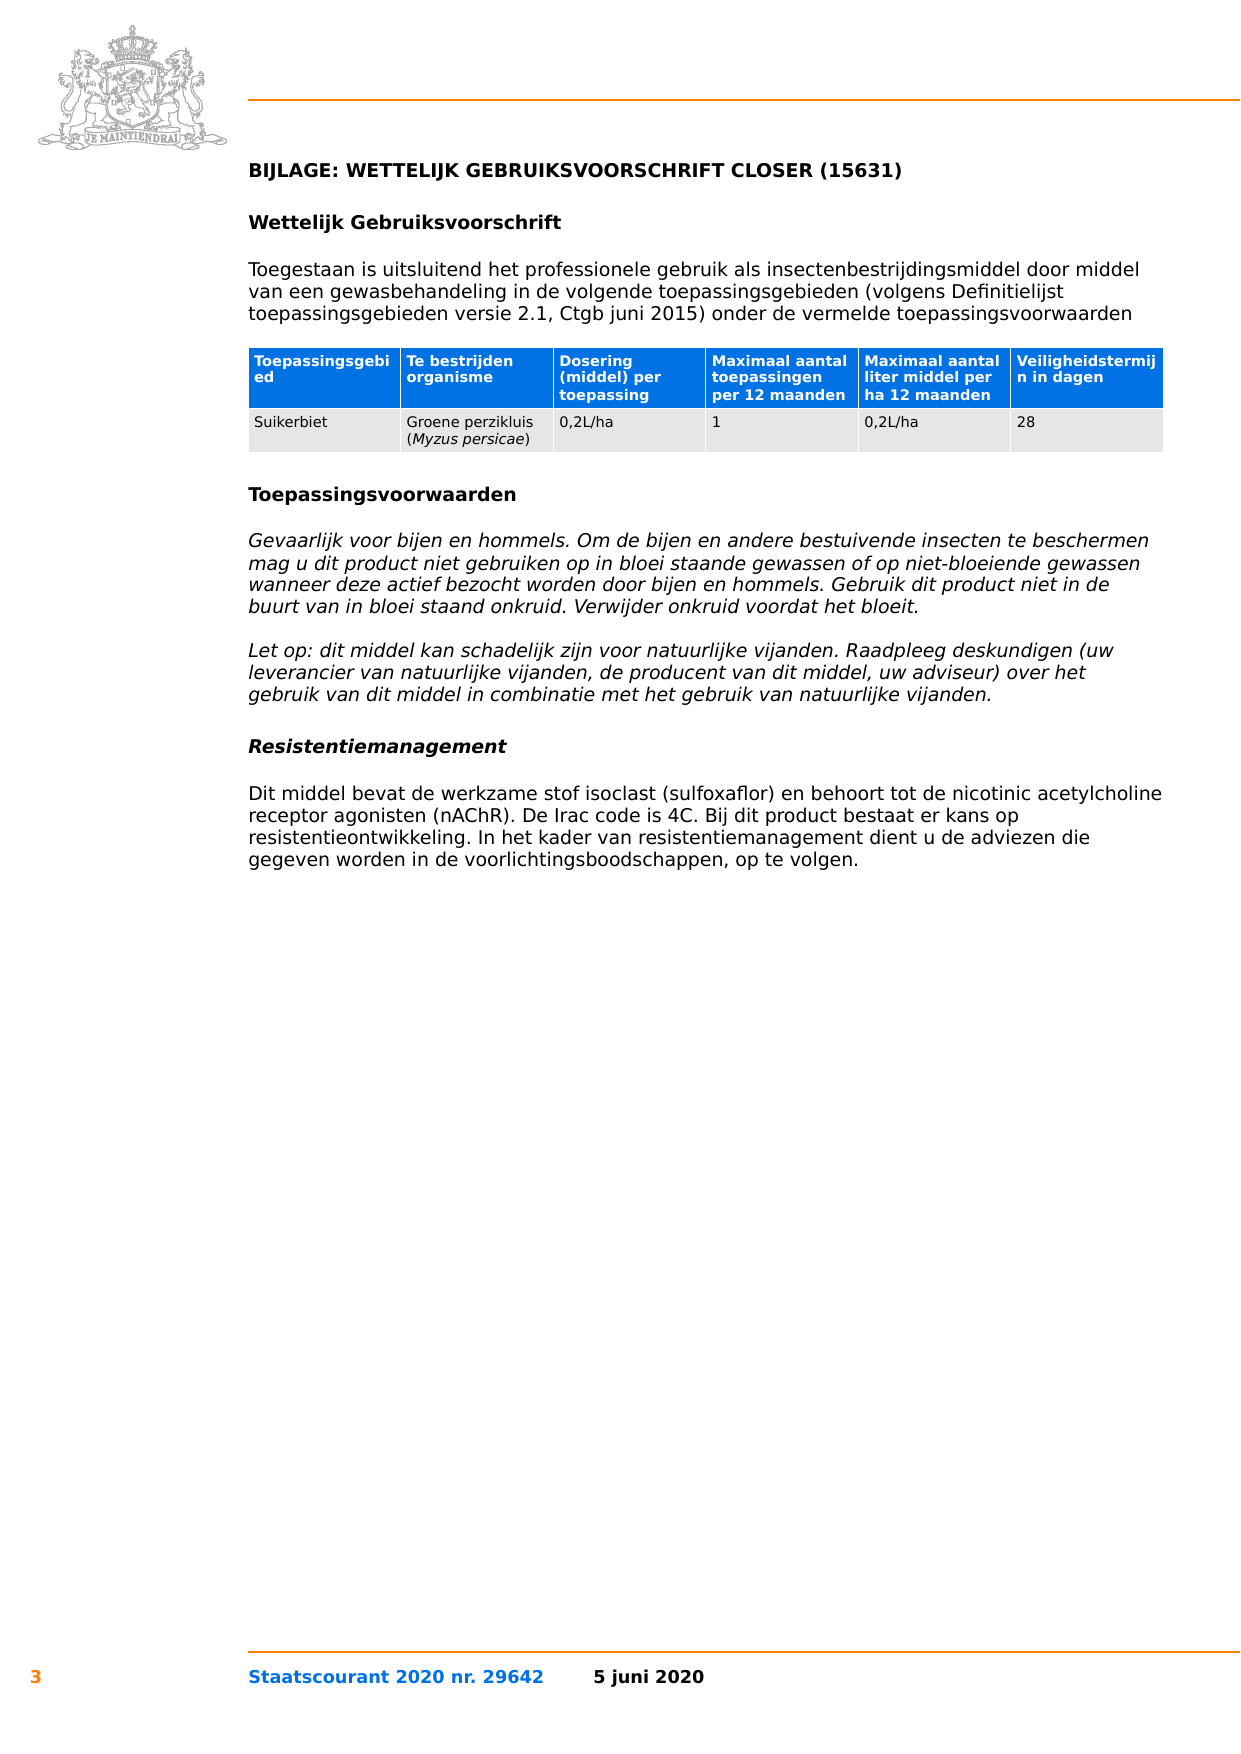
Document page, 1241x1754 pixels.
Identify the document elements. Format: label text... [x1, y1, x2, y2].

text Toegestaan is uitsluitend het professionele gebruik als insectenbestrijdingsmiddel door middel van een gewasbehandeling in de volgende toepassingsgebieden (volgens Definitielijst toepassingsgebieden versie 2.1, Ctgb juni 2015) onder de vermelde toepassingsvoorwaarden [248, 259, 1163, 325]
table_cell Groene perzikluis (Myzus persicae) [401, 409, 553, 452]
table_header Toepassingsgebied [249, 348, 400, 408]
text Dit middel bevat de werkzame stof isoclast (sulfoxaflor) en behoort tot de nicotinic acetylcholine receptor agonisten (nAChR). De Irac code is 4C. Bij dit product bestaat er kans op resistentieontwikkeling. In het kader van resistentiemanagement dient u de adviezen die gegeven worden in de voorlichtingsboodschappen, op te volgen. [248, 783, 1163, 871]
text Let op: dit middel kan schadelijk zijn voor natuurlijke vijanden. Raadpleeg deskundigen (uw leverancier van natuurlijke vijanden, de producent van dit middel, uw adviseur) over het gebruik van dit middel in combinatie met het gebruik van natuurlijke vijanden. [248, 640, 1163, 706]
table_cell 0,2L/ha [859, 409, 1010, 452]
subtitle Wettelijk Gebruiksvoorschrift [248, 212, 1163, 234]
table_header Dosering (middel) per toepassing [554, 348, 705, 408]
table_header Maximaal aantal toepassingen per 12 maanden [706, 348, 858, 408]
table_cell Suikerbiet [249, 409, 400, 452]
subtitle Toepassingsvoorwaarden [248, 483, 1163, 505]
table_cell 1 [706, 409, 858, 452]
table_header Veiligheidstermijn in dagen [1011, 348, 1163, 408]
table_cell 28 [1011, 409, 1163, 452]
subtitle Resistentiemanagement [248, 736, 1163, 758]
table_header Te bestrijden organisme [401, 348, 553, 408]
table_cell 0,2L/ha [554, 409, 705, 452]
subtitle BIJLAGE: WETTELIJK GEBRUIKSVOORSCHRIFT CLOSER (15631) [248, 160, 1163, 182]
text Gevaarlijk voor bijen en hommels. Om de bijen en andere bestuivende insecten te beschermen mag u dit product niet gebruiken op in bloei staande gewassen of op niet-bloeiende gewassen wanneer deze actief bezocht worden door bijen en hommels. Gebruik dit product niet in de buurt van in bloei staand onkruid. Verwijder onkruid voordat het bloeit. [248, 530, 1163, 618]
picture [38, 25, 227, 150]
table_header Maximaal aantal liter middel per ha 12 maanden [859, 348, 1010, 408]
